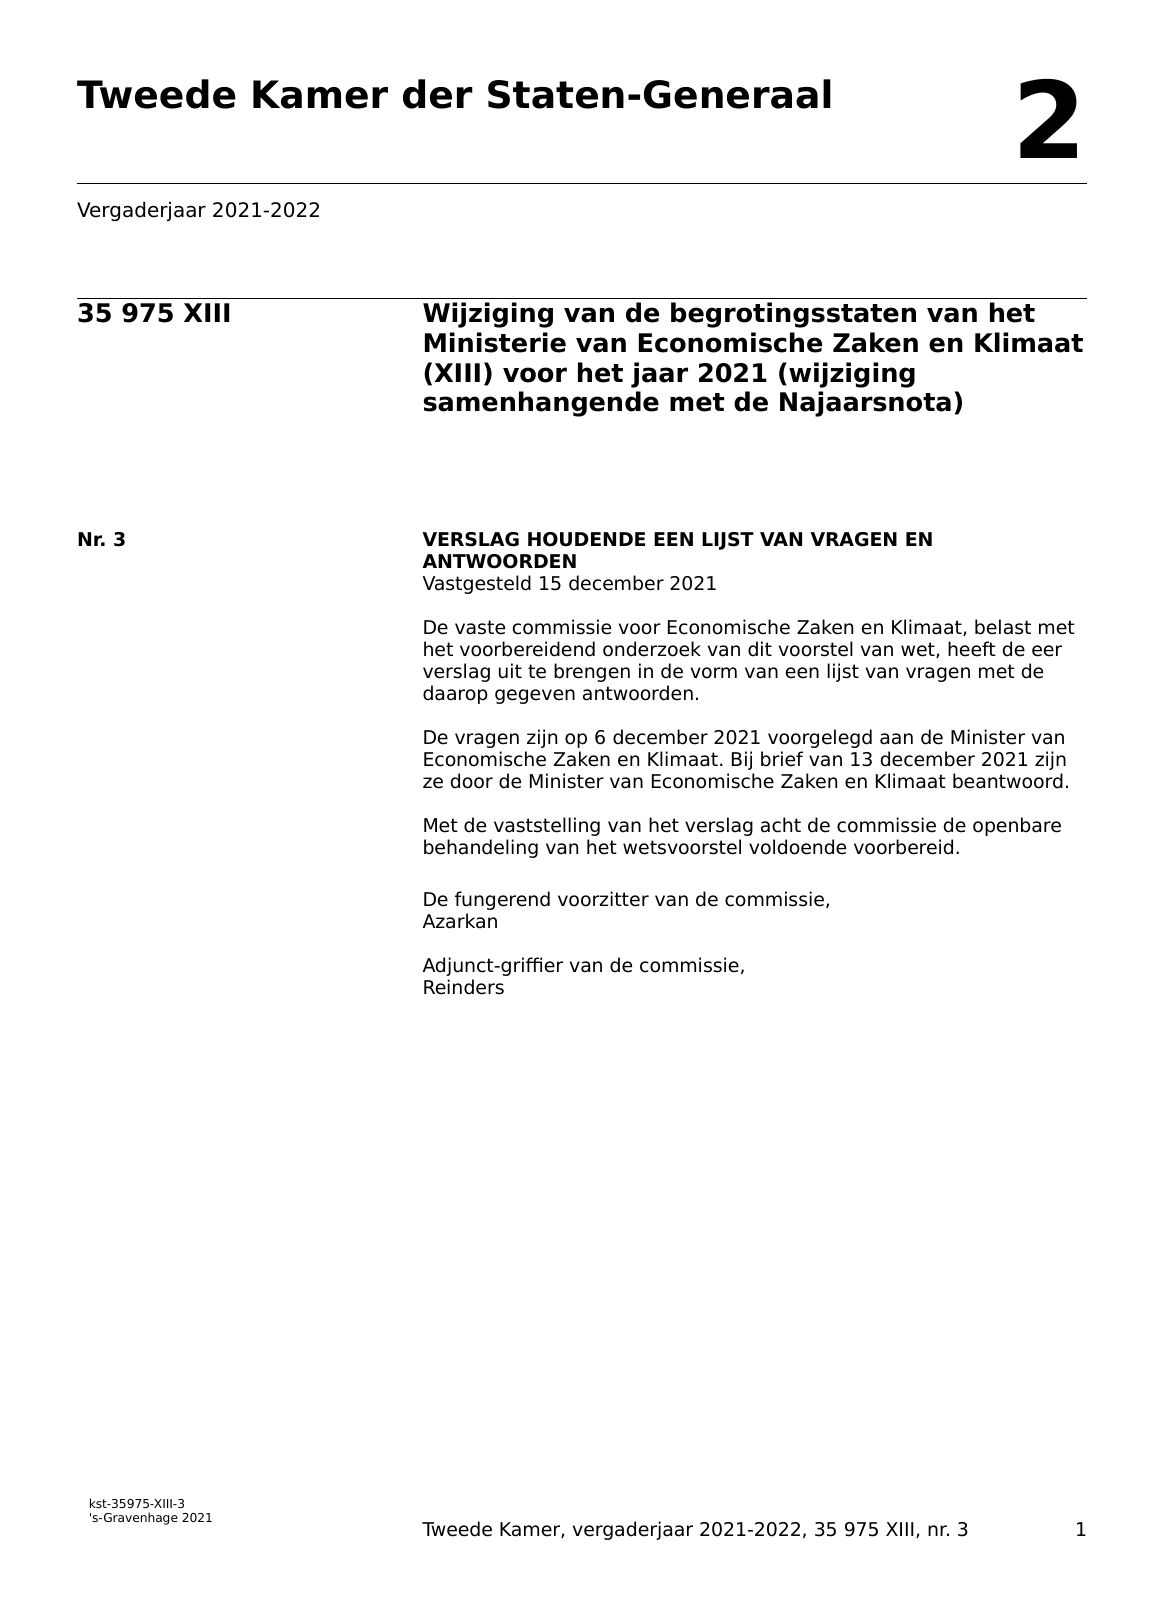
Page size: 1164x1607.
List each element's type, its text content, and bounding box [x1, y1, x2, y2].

text kst-35975-XIII-3 [88, 1497, 323, 1511]
text Vastgesteld 15 december 2021 [422, 573, 1087, 595]
table_header Tweede Kamer der Staten-Generaal [77, 59, 886, 183]
text 's-Gravenhage 2021 [88, 1511, 323, 1525]
text De vragen zijn op 6 december 2021 voorgelegd aan de Minister van Economische Zaken en Klimaat. Bij brief van 13 december 2021 zijn ze door de Minister van Economische Zaken en Klimaat beantwoord. [422, 727, 1087, 793]
text Met de vaststelling van het verslag acht de commissie de openbare behandeling van het wetsvoorstel voldoende voorbereid. [422, 815, 1087, 859]
subtitle Nr. 3 VERSLAG HOUDENDE EEN LIJST VAN VRAGEN EN ANTWOORDEN [77, 529, 1087, 573]
text De fungerend voorzitter van de commissie, Azarkan [422, 889, 1087, 933]
table_cell Vergaderjaar 2021-2022 [77, 184, 1087, 298]
text De vaste commissie voor Economische Zaken en Klimaat, belast met het voorbereidend onderzoek van dit voorstel van wet, heeft de eer verslag uit te brengen in de vorm van een lijst van vragen met de daarop gegeven antwoorden. [422, 617, 1087, 705]
table_header 2 [886, 59, 1087, 183]
subtitle 35 975 XIII Wijziging van de begrotingsstaten van het Ministerie van Economische Zaken en Klimaat (XIII) voor het jaar 2021 (wijziging samenhangende met de Najaarsnota) [77, 299, 1087, 418]
text Adjunct-griffier van de commissie, Reinders [422, 955, 1087, 999]
